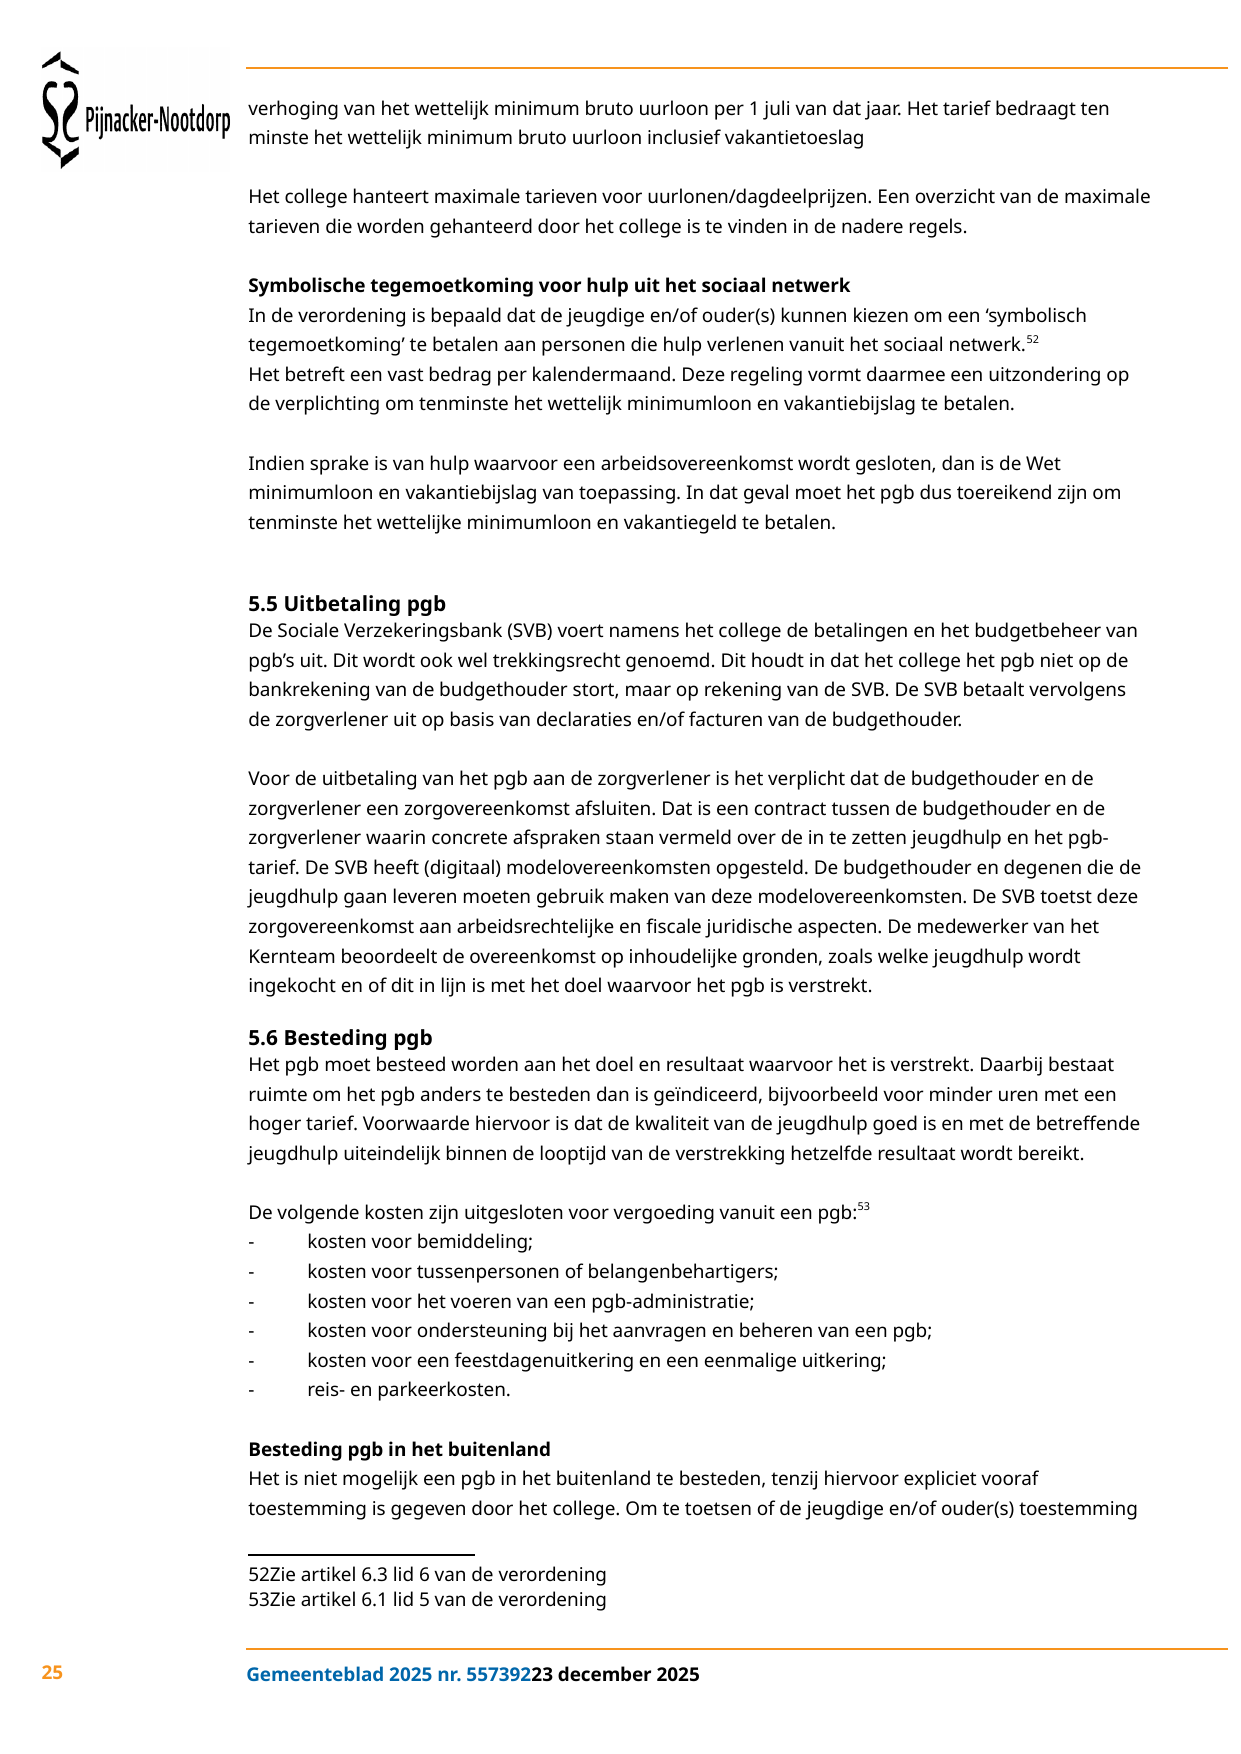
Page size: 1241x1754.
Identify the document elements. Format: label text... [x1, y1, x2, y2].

list kosten voor een feestdagenuitkering en een eenmalige uitkering; [248, 1347, 1152, 1373]
text 5.6 Besteding pgb [248, 1023, 1152, 1051]
list kosten voor tussenpersonen of belangenbehartigers; [248, 1258, 1152, 1284]
text Het pgb moet besteed worden aan het doel en resultaat waarvoor het is verstrekt. Daarbij bestaat ruimte om het pgb anders te besteden dan is geïndiceerd, bijvoorbeeld voor minder uren met een hoger tarief. Voorwaarde hiervoor is dat de kwaliteit van de jeugdhulp goed is en met de betreffende jeugdhulp uiteindelijk binnen de looptijd van de verstrekking hetzelfde resultaat wordt bereikt. [248, 1051, 1152, 1166]
text Het college hanteert maximale tarieven voor uurlonen/dagdeelprijzen. Een overzicht van de maximale tarieven die worden gehanteerd door het college is te vinden in de nadere regels. [248, 183, 1152, 239]
list reis- en parkeerkosten. [248, 1377, 1152, 1402]
text Symbolische tegemoetkoming voor hulp uit het sociaal netwerk [248, 272, 1152, 298]
text Het is niet mogelijk een pgb in het buitenland te besteden, tenzij hiervoor expliciet vooraf toestemming is gegeven door het college. Om te toetsen of de jeugdige en/of ouder(s) toestemming [248, 1465, 1152, 1521]
text Voor de uitbetaling van het pgb aan de zorgverlener is het verplicht dat de budgethouder en de zorgverlener een zorgovereenkomst afsluiten. Dat is een contract tussen de budgethouder en de zorgverlener waarin concrete afspraken staan vermeld over de in te zetten jeugdhulp en het pgb-tarief. De SVB heeft (digitaal) modelovereenkomsten opgesteld. De budgethouder en degenen die de jeugdhulp gaan leveren moeten gebruik maken van deze modelovereenkomsten. De SVB toetst deze zorgovereenkomst aan arbeidsrechtelijke en fiscale juridische aspecten. De medewerker van het Kernteam beoordeelt de overeenkomst op inhoudelijke gronden, zoals welke jeugdhulp wordt ingekocht en of dit in lijn is met het doel waarvoor het pgb is verstrekt. [248, 765, 1152, 998]
picture [41, 47, 231, 172]
list kosten voor bemiddeling; [248, 1229, 1152, 1254]
text verhoging van het wettelijk minimum bruto uurloon per 1 juli van dat jaar. Het tarief bedraagt ten minste het wettelijk minimum bruto uurloon inclusief vakantietoeslag [248, 95, 1152, 150]
text Zie artikel 6.3 lid 6 van de verordening [248, 1561, 1152, 1586]
list kosten voor ondersteuning bij het aanvragen en beheren van een pgb; [248, 1317, 1152, 1343]
text Besteding pgb in het buitenland [248, 1436, 1152, 1462]
text De volgende kosten zijn uitgesloten voor vergoeding vanuit een pgb: [248, 1199, 1152, 1225]
text Zie artikel 6.1 lid 5 van de verordening [248, 1586, 1152, 1612]
text In de verordening is bepaald dat de jeugdige en/of ouder(s) kunnen kiezen om een ‘symbolisch tegemoetkoming’ te betalen aan personen die hulp verlenen vanuit het sociaal netwerk. [248, 302, 1152, 357]
text De Sociale Verzekeringsbank (SVB) voert namens het college de betalingen en het budgetbeheer van pgb’s uit. Dit wordt ook wel trekkingsrecht genoemd. Dit houdt in dat het college het pgb niet op de bankrekening van de budgethouder stort, maar op rekening van de SVB. De SVB betaalt vervolgens de zorgverlener uit op basis van declaraties en/of facturen van de budgethouder. [248, 617, 1152, 732]
text 5.5 Uitbetaling pgb [248, 589, 1152, 617]
text Het betreft een vast bedrag per kalendermaand. Deze regeling vormt daarmee een uitzondering op de verplichting om tenminste het wettelijk minimumloon en vakantiebijslag te betalen. [248, 361, 1152, 416]
list kosten voor het voeren van een pgb-administratie; [248, 1288, 1152, 1314]
text Indien sprake is van hulp waarvoor een arbeidsovereenkomst wordt gesloten, dan is de Wet minimumloon en vakantiebijslag van toepassing. In dat geval moet het pgb dus toereikend zijn om tenminste het wettelijke minimumloon en vakantiegeld te betalen. [248, 450, 1152, 535]
